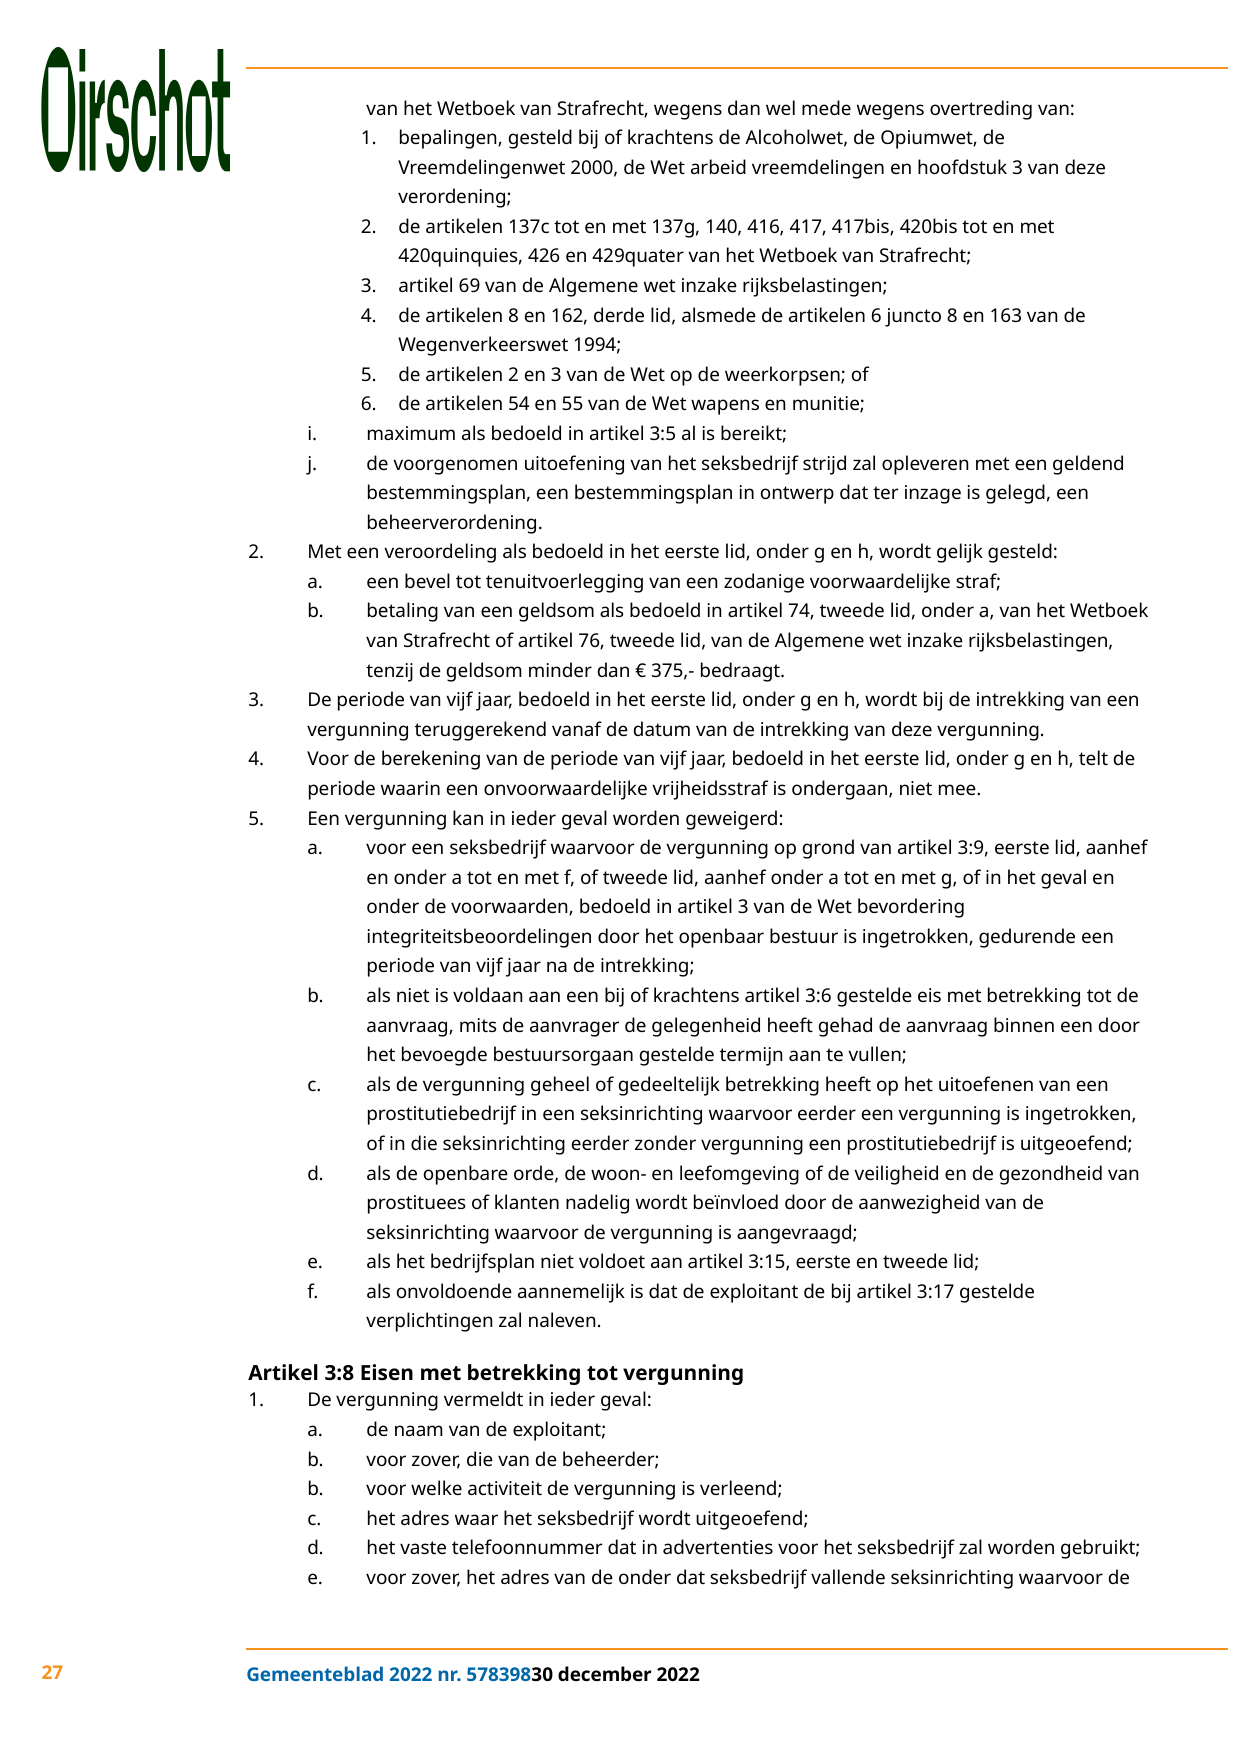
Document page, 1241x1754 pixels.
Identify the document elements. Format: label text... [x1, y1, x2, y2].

list het vaste telefoonnummer dat in advertenties voor het seksbedrijf zal worden gebruikt; [307, 1534, 1152, 1560]
list de artikelen 54 en 55 van de Wet wapens en munitie; [361, 391, 1152, 416]
list als niet is voldaan aan een bij of krachtens artikel 3:6 gestelde eis met betrekking tot de aanvraag, mits de aanvrager de gelegenheid heeft gehad de aanvraag binnen een door het bevoegde bestuursorgaan gestelde termijn aan te vullen; [307, 982, 1152, 1067]
picture [41, 47, 231, 172]
list voor zover, die van de beheerder; [307, 1446, 1152, 1471]
list voor een seksbedrijf waarvoor de vergunning op grond van artikel 3:9, eerste lid, aanhef en onder a tot en met f, of tweede lid, aanhef onder a tot en met g, of in het geval en onder de voorwaarden, bedoeld in artikel 3 van de Wet bevordering integriteitsbeoordelingen door het openbaar bestuur is ingetrokken, gedurende een periode van vijf jaar na de intrekking; [307, 834, 1152, 978]
list De vergunning vermeldt in ieder geval: [248, 1387, 1152, 1412]
list het adres waar het seksbedrijf wordt uitgeoefend; [307, 1505, 1152, 1531]
list maximum als bedoeld in artikel 3:5 al is bereikt; [307, 420, 1152, 446]
list als het bedrijfsplan niet voldoet aan artikel 3:15, eerste en tweede lid; [307, 1248, 1152, 1274]
list Met een veroordeling als bedoeld in het eerste lid, onder g en h, wordt gelijk gesteld: [248, 538, 1152, 564]
list als de openbare orde, de woon- en leefomgeving of de veiligheid en de gezondheid van prostituees of klanten nadelig wordt beïnvloed door de aanwezigheid van de seksinrichting waarvoor de vergunning is aangevraagd; [307, 1160, 1152, 1245]
list de artikelen 137c tot en met 137g, 140, 416, 417, 417bis, 420bis tot en met 420quinquies, 426 en 429quater van het Wetboek van Strafrecht; [361, 213, 1152, 268]
list van het Wetboek van Strafrecht, wegens dan wel mede wegens overtreding van: [307, 95, 1152, 121]
list De periode van vijf jaar, bedoeld in het eerste lid, onder g en h, wordt bij de intrekking van een vergunning teruggerekend vanaf de datum van de intrekking van deze vergunning. [248, 686, 1152, 742]
list artikel 69 van de Algemene wet inzake rijksbelastingen; [361, 272, 1152, 298]
list voor zover, het adres van de onder dat seksbedrijf vallende seksinrichting waarvoor de [307, 1564, 1152, 1590]
list als de vergunning geheel of gedeeltelijk betrekking heeft op het uitoefenen van een prostitutiebedrijf in een seksinrichting waarvoor eerder een vergunning is ingetrokken, of in die seksinrichting eerder zonder vergunning een prostitutiebedrijf is uitgeoefend; [307, 1071, 1152, 1156]
list bepalingen, gesteld bij of krachtens de Alcoholwet, de Opiumwet, de Vreemdelingenwet 2000, de Wet arbeid vreemdelingen en hoofdstuk 3 van deze verordening; [361, 124, 1152, 209]
list de voorgenomen uitoefening van het seksbedrijf strijd zal opleveren met een geldend bestemmingsplan, een bestemmingsplan in ontwerp dat ter inzage is gelegd, een beheerverordening. [307, 450, 1152, 535]
list als onvoldoende aannemelijk is dat de exploitant de bij artikel 3:17 gestelde verplichtingen zal naleven. [307, 1278, 1152, 1333]
text Artikel 3:8 Eisen met betrekking tot vergunning [248, 1358, 1152, 1387]
list een bevel tot tenuitvoerlegging van een zodanige voorwaardelijke straf; [307, 568, 1152, 594]
list voor welke activiteit de vergunning is verleend; [307, 1475, 1152, 1501]
list betaling van een geldsom als bedoeld in artikel 74, tweede lid, onder a, van het Wetboek van Strafrecht of artikel 76, tweede lid, van de Algemene wet inzake rijksbelastingen, tenzij de geldsom minder dan € 375,- bedraagt. [307, 598, 1152, 683]
list Voor de berekening van de periode van vijf jaar, bedoeld in het eerste lid, onder g en h, telt de periode waarin een onvoorwaardelijke vrijheidsstraf is ondergaan, niet mee. [248, 746, 1152, 801]
list de artikelen 8 en 162, derde lid, alsmede de artikelen 6 juncto 8 en 163 van de Wegenverkeerswet 1994; [361, 302, 1152, 357]
list de artikelen 2 en 3 van de Wet op de weerkorpsen; of [361, 361, 1152, 387]
list de naam van de exploitant; [307, 1416, 1152, 1442]
list Een vergunning kan in ieder geval worden geweigerd: [248, 805, 1152, 831]
